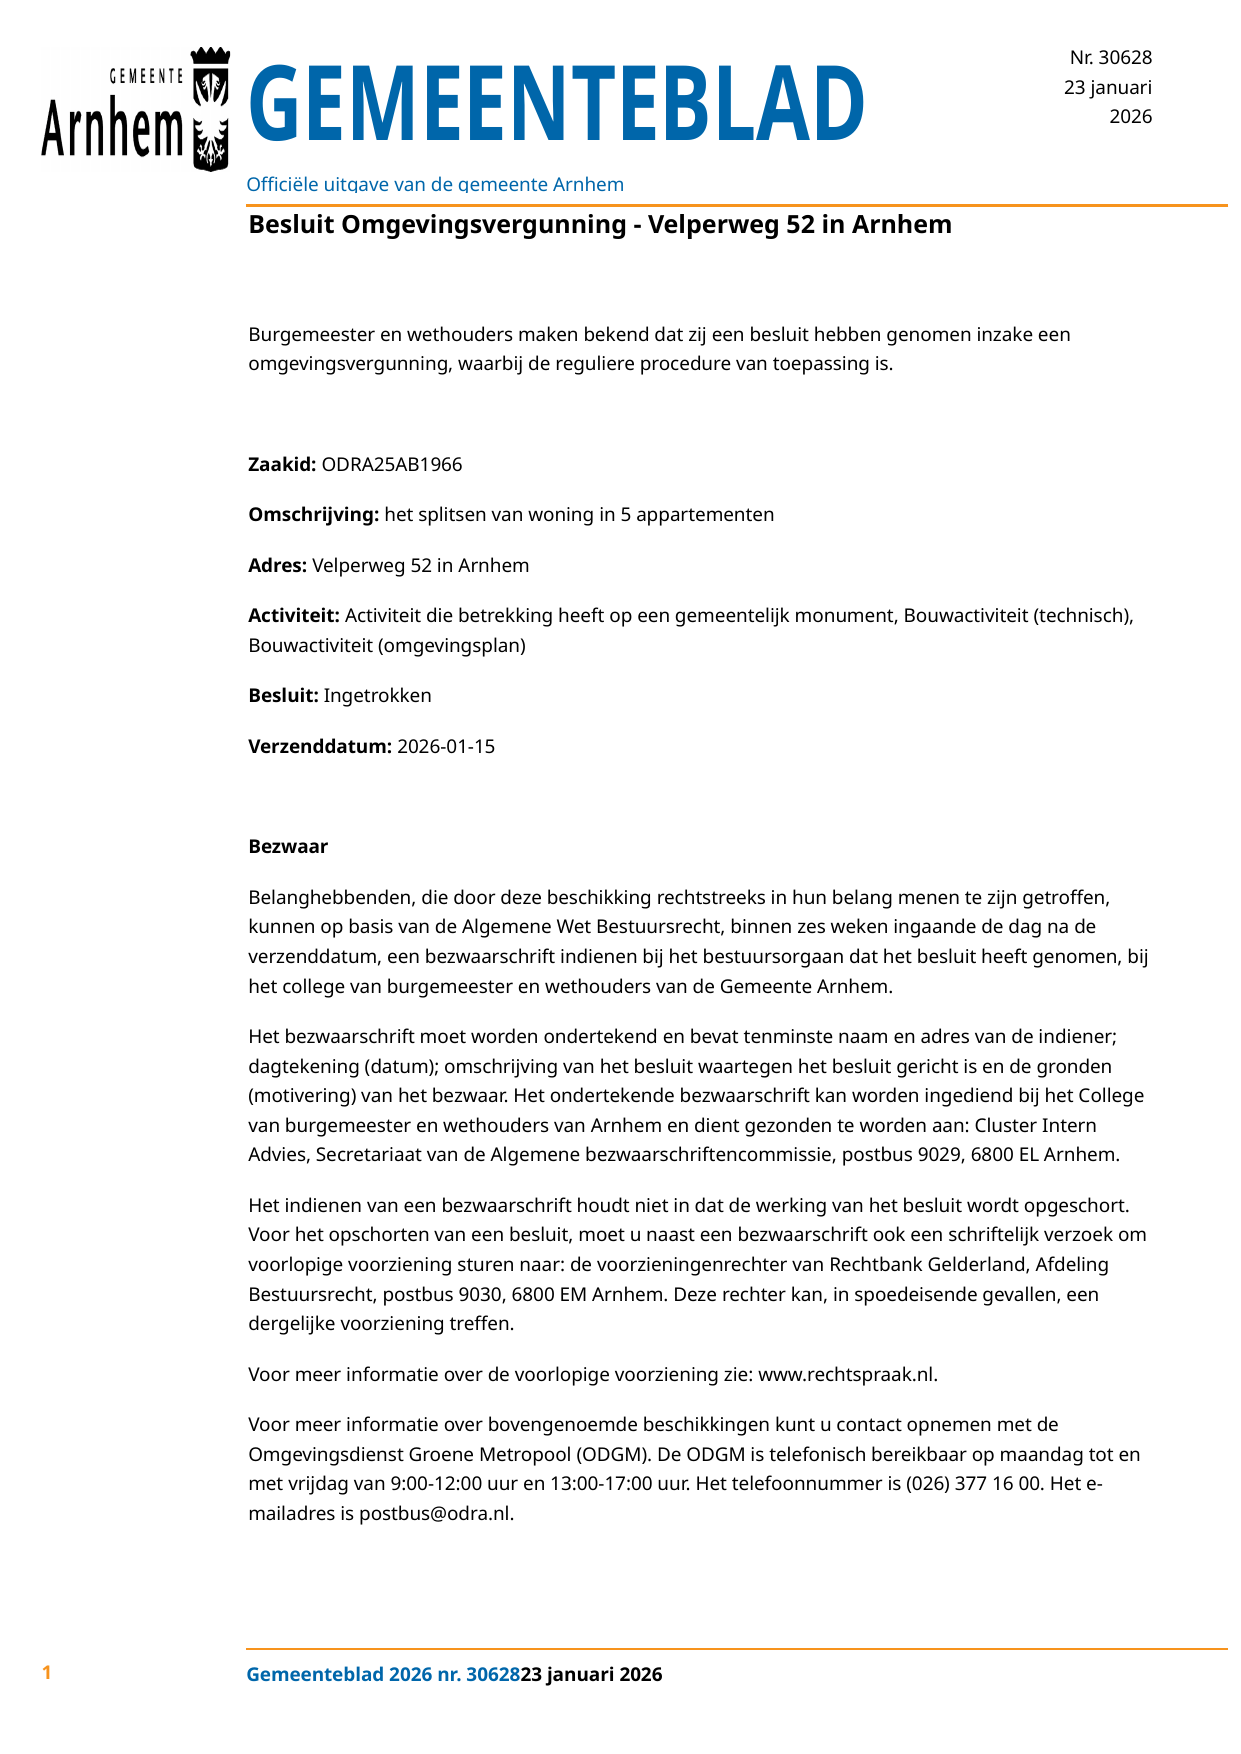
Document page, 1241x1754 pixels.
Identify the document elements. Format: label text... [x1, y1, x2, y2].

text Het indienen van een bezwaarschrift houdt niet in dat de werking van het besluit wordt opgeschort. Voor het opschorten van een besluit, moet u naast een bezwaarschrift ook een schriftelijk verzoek om voorlopige voorziening sturen naar: de voorzieningenrechter van Rechtbank Gelderland, Afdeling Bestuursrecht, postbus 9030, 6800 EM Arnhem. Deze rechter kan, in spoedeisende gevallen, een dergelijke voorziening treffen. [248, 1192, 1152, 1336]
text Adres: Velperweg 52 in Arnhem [248, 552, 1152, 578]
text Het bezwaarschrift moet worden ondertekend en bevat tenminste naam en adres van de indiener; dagtekening (datum); omschrijving van het besluit waartegen het besluit gericht is en de gronden (motivering) van het bezwaar. Het ondertekende bezwaarschrift kan worden ingediend bij het College van burgemeester en wethouders van Arnhem en dient gezonden te worden aan: Cluster Intern Advies, Secretariaat van de Algemene bezwaarschriftencommissie, postbus 9029, 6800 EL Arnhem. [248, 1023, 1152, 1167]
text Besluit: Ingetrokken [248, 682, 1152, 708]
text Burgemeester en wethouders maken bekend dat zij een besluit hebben genomen inzake een omgevingsvergunning, waarbij de reguliere procedure van toepassing is. [248, 321, 1152, 376]
text Besluit Omgevingsvergunning - Velperweg 52 in Arnhem [248, 207, 1152, 241]
text Verzenddatum: 2026-01-15 [248, 733, 1152, 758]
picture [41, 47, 231, 172]
text Voor meer informatie over bovengenoemde beschikkingen kunt u contact opnemen met de Omgevingsdienst Groene Metropool (ODGM). De ODGM is telefonisch bereikbaar op maandag tot en met vrijdag van 9:00-12:00 uur en 13:00-17:00 uur. Het telefoonnummer is (026) 377 16 00. Het e-mailadres is postbus@odra.nl. [248, 1411, 1152, 1526]
text Omschrijving: het splitsen van woning in 5 appartementen [248, 502, 1152, 527]
text Belanghebbenden, die door deze beschikking rechtstreeks in hun belang menen te zijn getroffen, kunnen op basis van de Algemene Wet Bestuursrecht, binnen zes weken ingaande de dag na de verzenddatum, een bezwaarschrift indienen bij het bestuursorgaan dat het besluit heeft genomen, bij het college van burgemeester en wethouders van de Gemeente Arnhem. [248, 884, 1152, 998]
text Voor meer informatie over de voorlopige voorziening zie: www.rechtspraak.nl. [248, 1361, 1152, 1386]
text Bezwaar [248, 834, 1152, 859]
text Activiteit: Activiteit die betrekking heeft op een gemeentelijk monument, Bouwactiviteit (technisch), Bouwactiviteit (omgevingsplan) [248, 602, 1152, 658]
text Zaakid: ODRA25AB1966 [248, 451, 1152, 477]
